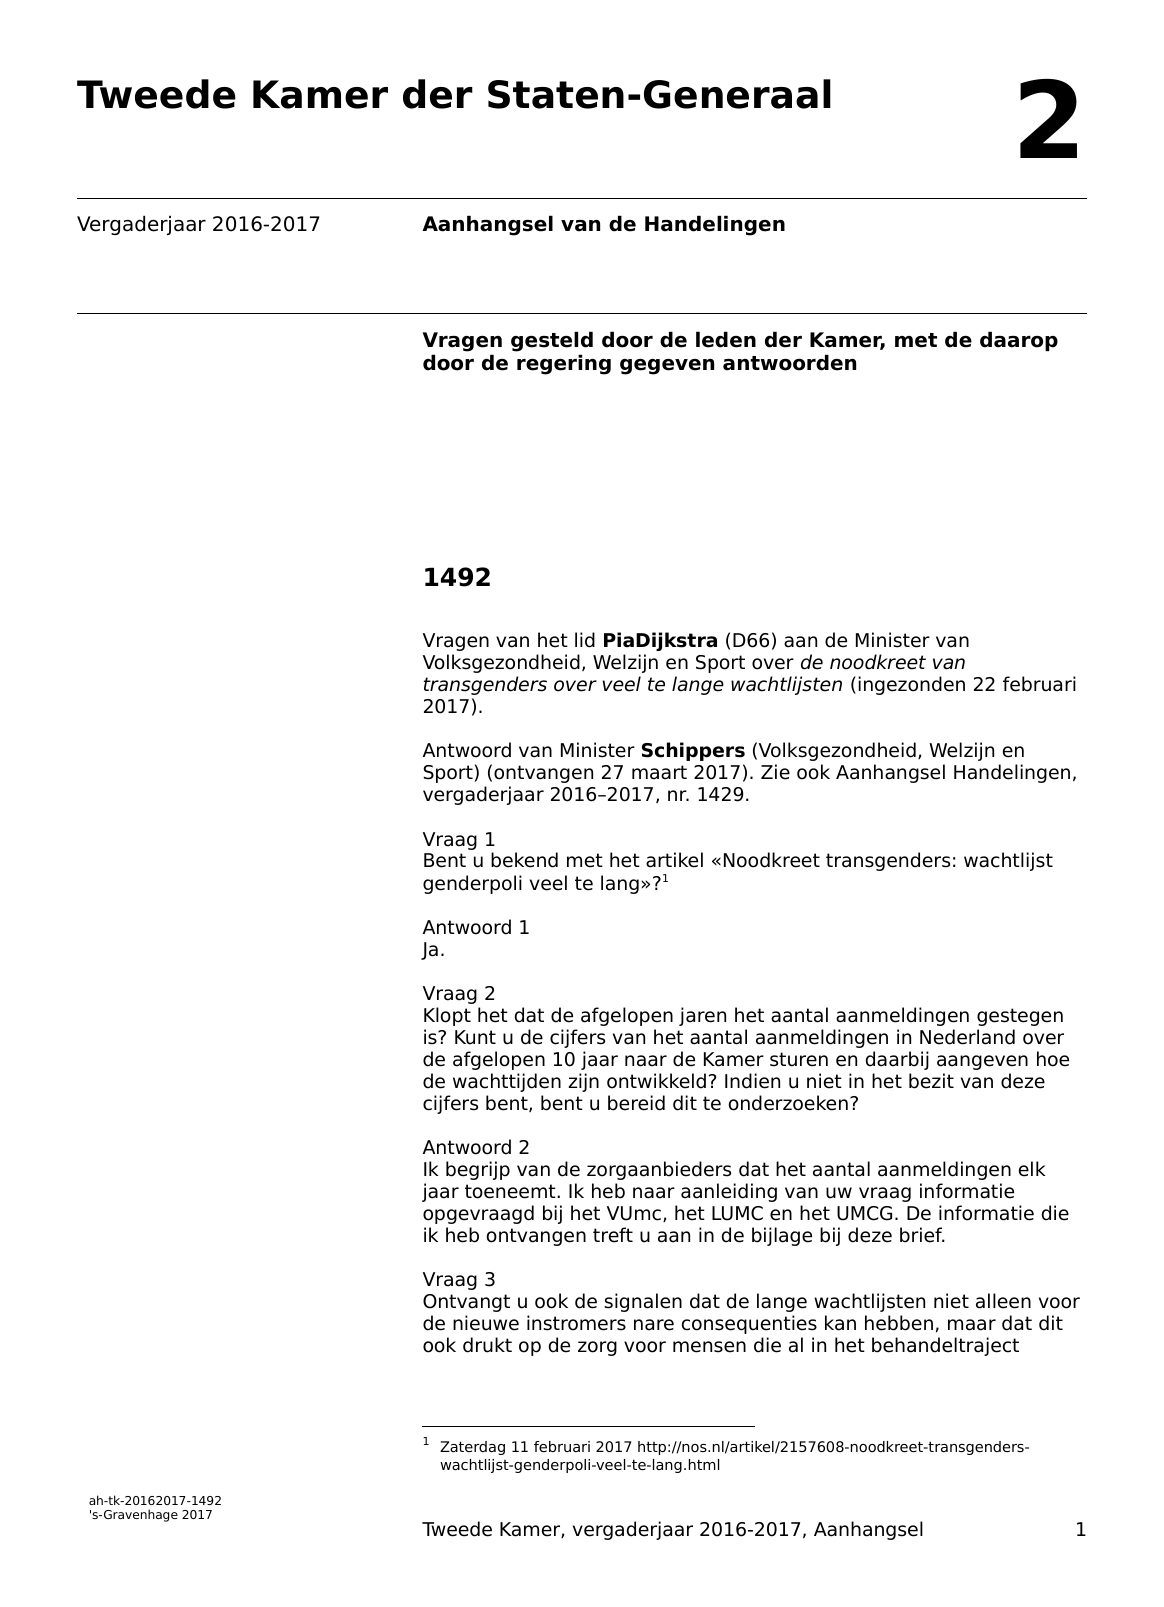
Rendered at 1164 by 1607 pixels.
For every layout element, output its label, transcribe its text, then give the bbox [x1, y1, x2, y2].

text Vraag 1 [422, 828, 1087, 850]
text Zaterdag 11 februari 2017 http://nos.nl/artikel/2157608-noodkreet-transgenders-wachtlijst-genderpoli-veel-te-lang.html [422, 1435, 1087, 1474]
text Vraag 3 [422, 1269, 1087, 1291]
text Ontvangt u ook de signalen dat de lange wachtlijsten niet alleen voor de nieuwe instromers nare consequenties kan hebben, maar dat dit ook drukt op de zorg voor mensen die al in het behandeltraject [422, 1291, 1087, 1357]
table_cell Vergaderjaar 2016-2017 [77, 199, 422, 313]
table_cell Vragen gesteld door de leden der Kamer, met de daarop door de regering gegeven antwoorden [422, 314, 1087, 375]
table_cell [77, 314, 422, 375]
text Ja. [422, 938, 1087, 961]
text 1492 [422, 563, 1087, 592]
table_cell Aanhangsel van de Handelingen [422, 199, 1087, 313]
text Antwoord 1 [422, 917, 1087, 938]
table_header Tweede Kamer der Staten-Generaal [77, 59, 886, 198]
table_header 2 [886, 59, 1087, 198]
text Vraag 2 [422, 983, 1087, 1005]
text Antwoord van Minister Schippers (Volksgezondheid, Welzijn en Sport) (ontvangen 27 maart 2017). Zie ook Aanhangsel Handelingen, vergaderjaar 2016–2017, nr. 1429. [422, 740, 1087, 806]
text Klopt het dat de afgelopen jaren het aantal aanmeldingen gestegen is? Kunt u de cijfers van het aantal aanmeldingen in Nederland over de afgelopen 10 jaar naar de Kamer sturen en daarbij aangeven hoe de wachttijden zijn ontwikkeld? Indien u niet in het bezit van deze cijfers bent, bent u bereid dit te onderzoeken? [422, 1005, 1087, 1114]
text Vragen van het lid PiaDijkstra (D66) aan de Minister van Volksgezondheid, Welzijn en Sport over de noodkreet van transgenders over veel te lange wachtlijsten (ingezonden 22 februari 2017). [422, 630, 1087, 718]
text Ik begrijp van de zorgaanbieders dat het aantal aanmeldingen elk jaar toeneemt. Ik heb naar aanleiding van uw vraag informatie opgevraagd bij het VUmc, het LUMC en het UMCG. De informatie die ik heb ontvangen treft u aan in de bijlage bij deze brief. [422, 1159, 1087, 1247]
text Bent u bekend met het artikel «Noodkreet transgenders: wachtlijst genderpoli veel te lang»? [422, 850, 1087, 894]
text ah-tk-20162017-1492 [88, 1494, 323, 1508]
text Antwoord 2 [422, 1137, 1087, 1159]
text 's-Gravenhage 2017 [88, 1508, 323, 1522]
